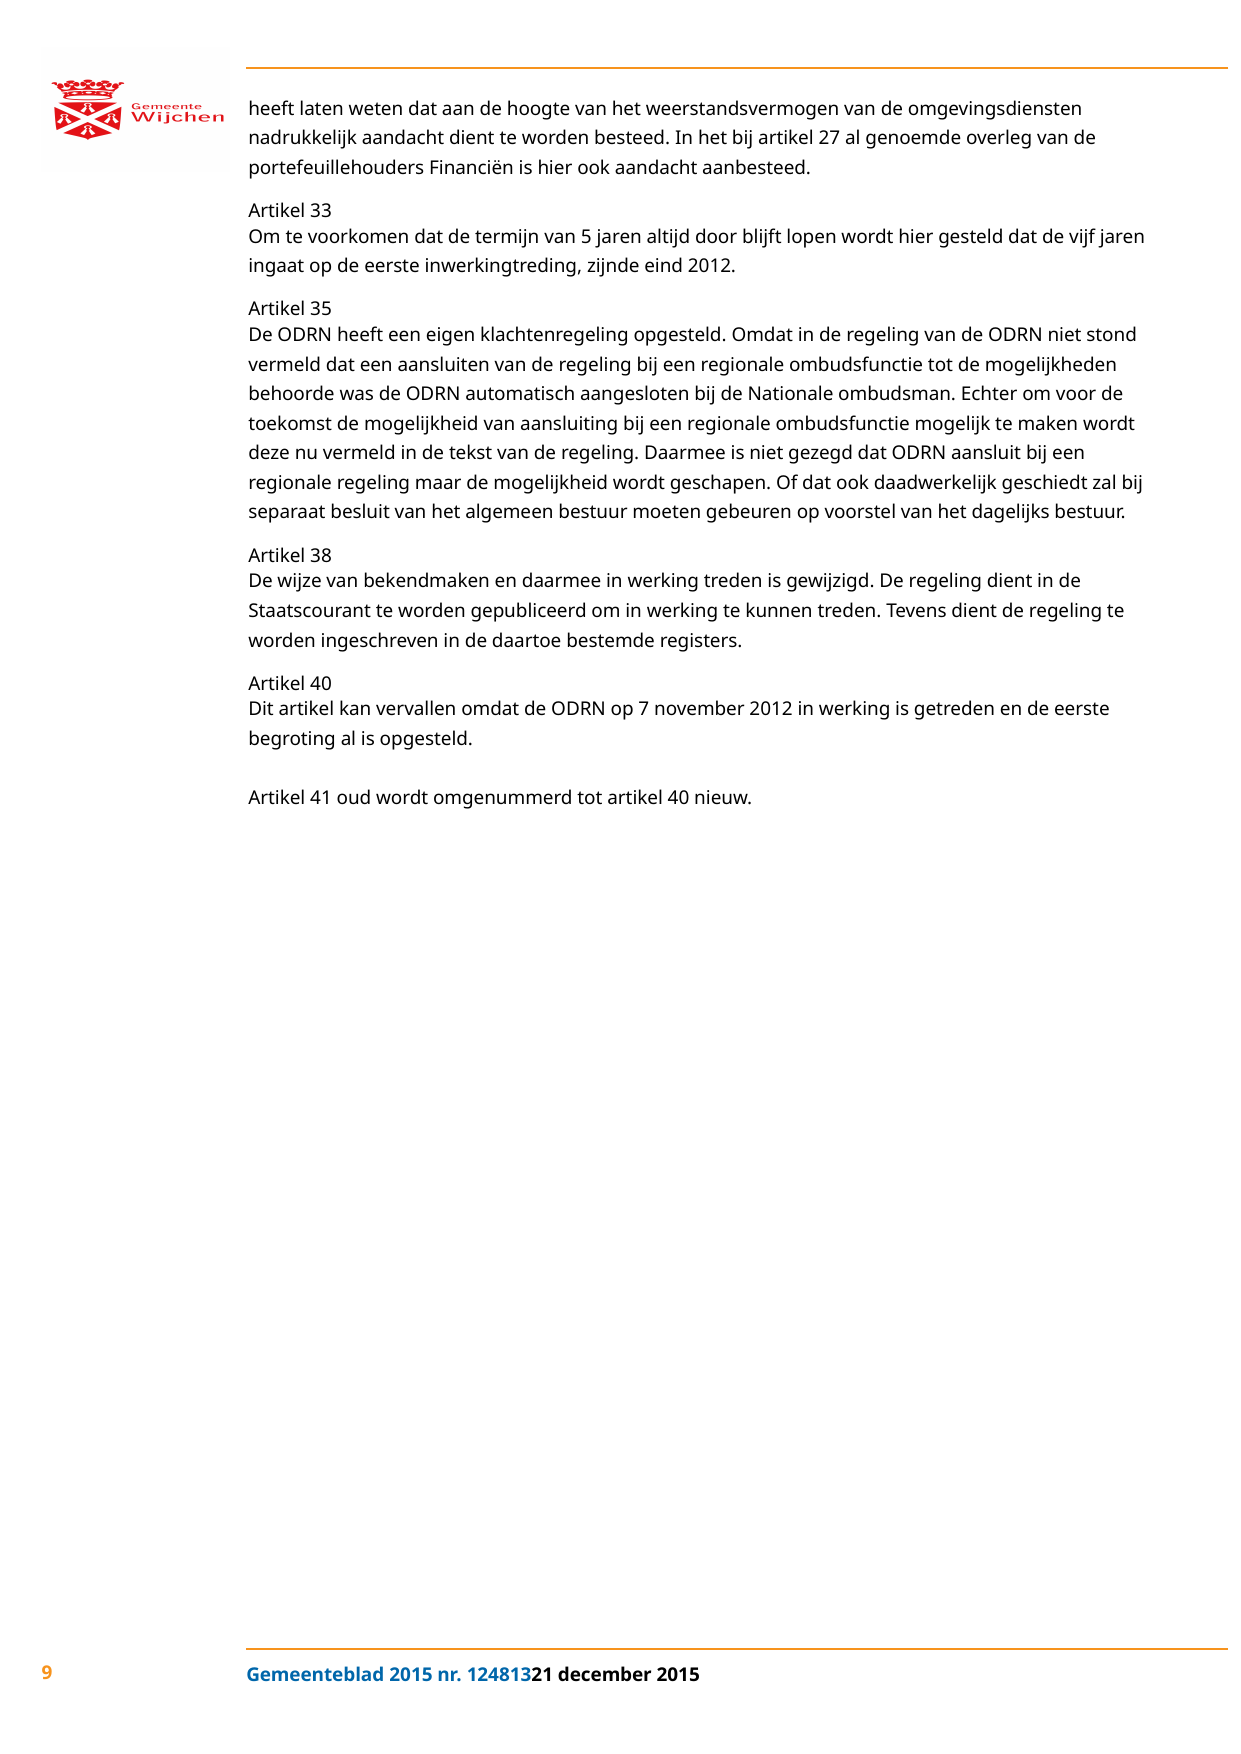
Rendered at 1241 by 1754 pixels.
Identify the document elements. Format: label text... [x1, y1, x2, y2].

text Artikel 41 oud wordt omgenummerd tot artikel 40 nieuw. [248, 784, 1152, 810]
text Om te voorkomen dat de termijn van 5 jaren altijd door blijft lopen wordt hier gesteld dat de vijf jaren ingaat op de eerste inwerkingtreding, zijnde eind 2012. [248, 223, 1152, 278]
text Artikel 38 [248, 542, 1152, 568]
picture [41, 47, 231, 172]
text Artikel 33 [248, 197, 1152, 223]
text De ODRN heeft een eigen klachtenregeling opgesteld. Omdat in de regeling van de ODRN niet stond vermeld dat een aansluiten van de regeling bij een regionale ombudsfunctie tot de mogelijkheden behoorde was de ODRN automatisch aangesloten bij de Nationale ombudsman. Echter om voor de toekomst de mogelijkheid van aansluiting bij een regionale ombudsfunctie mogelijk te maken wordt deze nu vermeld in de tekst van de regeling. Daarmee is niet gezegd dat ODRN aansluit bij een regionale regeling maar de mogelijkheid wordt geschapen. Of dat ook daadwerkelijk geschiedt zal bij separaat besluit van het algemeen bestuur moeten gebeuren op voorstel van het dagelijks bestuur. [248, 321, 1152, 524]
text Artikel 35 [248, 296, 1152, 321]
text heeft laten weten dat aan de hoogte van het weerstandsvermogen van de omgevingsdiensten nadrukkelijk aandacht dient te worden besteed. In het bij artikel 27 al genoemde overleg van de portefeuillehouders Financiën is hier ook aandacht aanbesteed. [248, 95, 1152, 180]
text Dit artikel kan vervallen omdat de ODRN op 7 november 2012 in werking is getreden en de eerste begroting al is opgesteld. [248, 696, 1152, 751]
text De wijze van bekendmaken en daarmee in werking treden is gewijzigd. De regeling dient in de Staatscourant te worden gepubliceerd om in werking te kunnen treden. Tevens dient de regeling te worden ingeschreven in de daartoe bestemde registers. [248, 568, 1152, 652]
text Artikel 40 [248, 670, 1152, 696]
